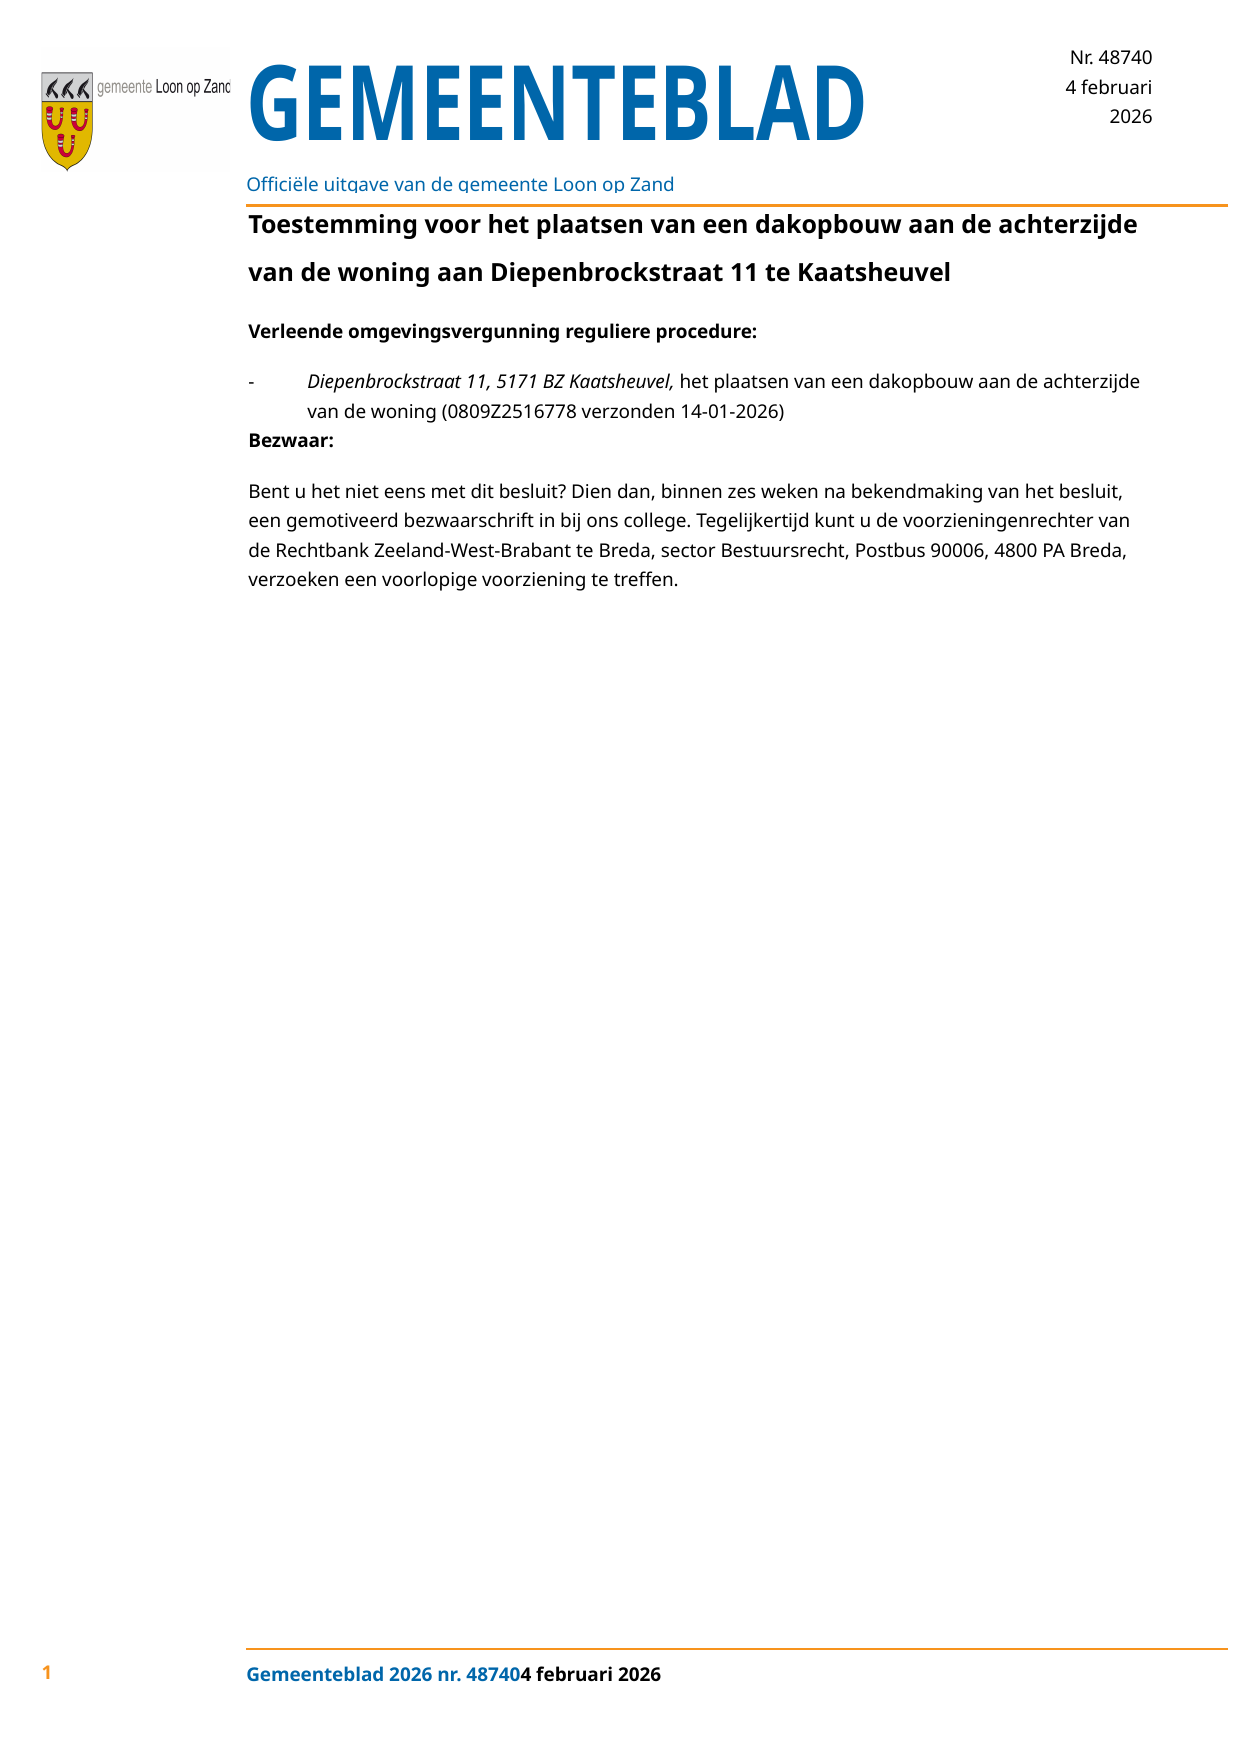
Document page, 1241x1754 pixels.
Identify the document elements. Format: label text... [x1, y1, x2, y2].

text Bezwaar: [248, 427, 1152, 453]
text Toestemming voor het plaatsen van een dakopbouw aan de achterzijde van de woning aan Diepenbrockstraat 11 te Kaatsheuvel [248, 207, 1152, 288]
picture [41, 47, 231, 172]
text Bent u het niet eens met dit besluit? Dien dan, binnen zes weken na bekendmaking van het besluit, een gemotiveerd bezwaarschrift in bij ons college. Tegelijkertijd kunt u de voorzieningenrechter van de Rechtbank Zeeland-West-Brabant te Breda, sector Bestuursrecht, Postbus 90006, 4800 PA Breda, verzoeken een voorlopige voorziening te treffen. [248, 478, 1152, 592]
list Diepenbrockstraat 11, 5171 BZ Kaatsheuvel, het plaatsen van een dakopbouw aan de achterzijde van de woning (0809Z2516778 verzonden 14-01-2026) [248, 368, 1152, 424]
text Verleende omgevingsvergunning reguliere procedure: [248, 318, 1152, 344]
